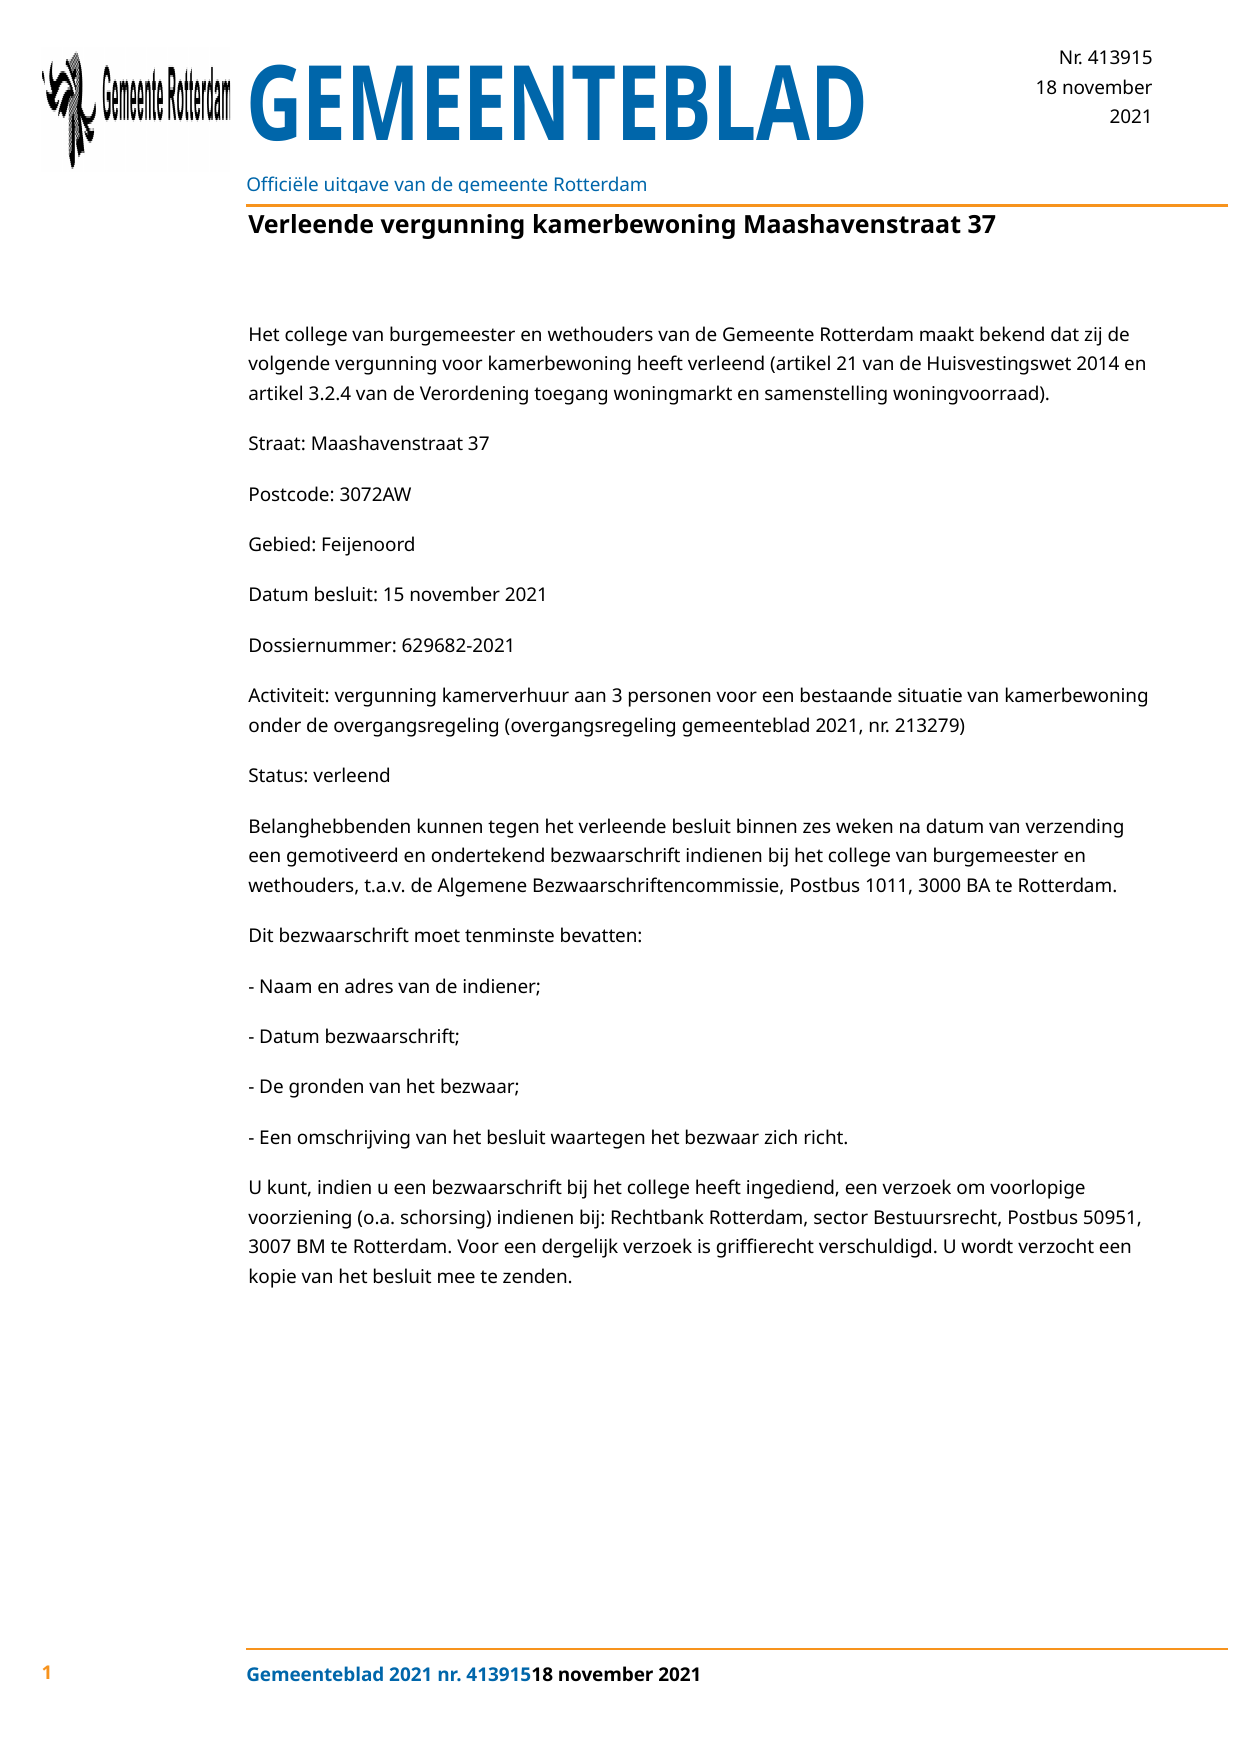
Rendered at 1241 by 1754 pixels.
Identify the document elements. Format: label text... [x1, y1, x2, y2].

text Postcode: 3072AW [248, 481, 1152, 506]
text - Een omschrijving van het besluit waartegen het bezwaar zich richt. [248, 1124, 1152, 1150]
text Verleende vergunning kamerbewoning Maashavenstraat 37 [248, 207, 1152, 241]
text Status: verleend [248, 762, 1152, 788]
text - Naam en adres van de indiener; [248, 973, 1152, 998]
text Belanghebbenden kunnen tegen het verleende besluit binnen zes weken na datum van verzending een gemotiveerd en ondertekend bezwaarschrift indienen bij het college van burgemeester en wethouders, t.a.v. de Algemene Bezwaarschriftencommissie, Postbus 1011, 3000 BA te Rotterdam. [248, 813, 1152, 898]
text Straat: Maashavenstraat 37 [248, 430, 1152, 456]
text Gebied: Feijenoord [248, 531, 1152, 557]
text Datum besluit: 15 november 2021 [248, 582, 1152, 607]
text - Datum bezwaarschrift; [248, 1023, 1152, 1049]
text Dit bezwaarschrift moet tenminste bevatten: [248, 922, 1152, 948]
text - De gronden van het bezwaar; [248, 1074, 1152, 1099]
text U kunt, indien u een bezwaarschrift bij het college heeft ingediend, een verzoek om voorlopige voorziening (o.a. schorsing) indienen bij: Rechtbank Rotterdam, sector Bestuursrecht, Postbus 50951, 3007 BM te Rotterdam. Voor een dergelijk verzoek is griffierecht verschuldigd. U wordt verzocht een kopie van het besluit mee te zenden. [248, 1174, 1152, 1289]
text Activiteit: vergunning kamerverhuur aan 3 personen voor een bestaande situatie van kamerbewoning onder de overgangsregeling (overgangsregeling gemeenteblad 2021, nr. 213279) [248, 682, 1152, 738]
text Dossiernummer: 629682-2021 [248, 632, 1152, 658]
text Het college van burgemeester en wethouders van de Gemeente Rotterdam maakt bekend dat zij de volgende vergunning voor kamerbewoning heeft verleend (artikel 21 van de Huisvestingswet 2014 en artikel 3.2.4 van de Verordening toegang woningmarkt en samenstelling woningvoorraad). [248, 321, 1152, 406]
picture [41, 47, 231, 172]
